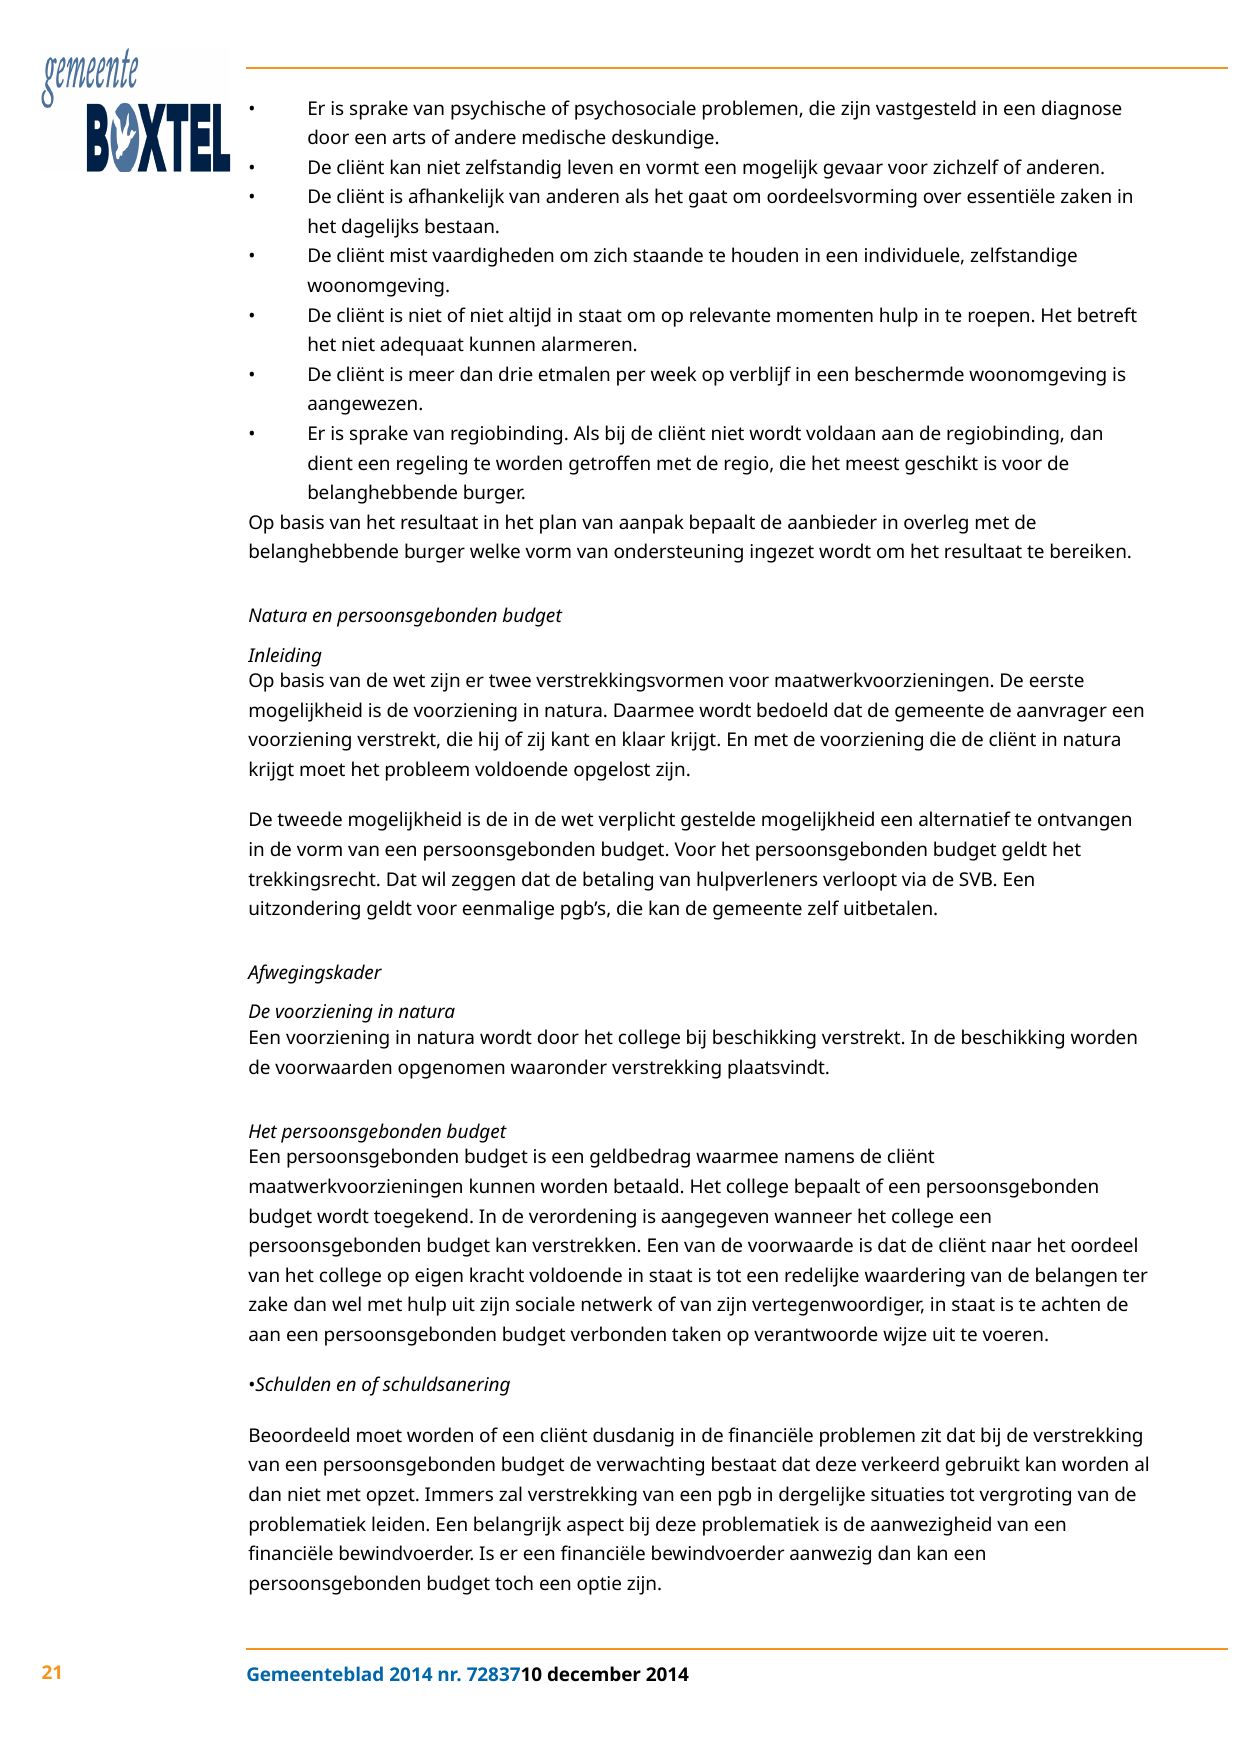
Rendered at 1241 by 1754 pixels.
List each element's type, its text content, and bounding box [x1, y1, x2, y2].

text De tweede mogelijkheid is de in de wet verplicht gestelde mogelijkheid een alternatief te ontvangen in de vorm van een persoonsgebonden budget. Voor het persoonsgebonden budget geldt het trekkingsrecht. Dat wil zeggen dat de betaling van hulpverleners verloopt via de SVB. Een uitzondering geldt voor eenmalige pgb’s, die kan de gemeente zelf uitbetalen. [248, 807, 1152, 921]
text Beoordeeld moet worden of een cliënt dusdanig in de financiële problemen zit dat bij de verstrekking van een persoonsgebonden budget de verwachting bestaat dat deze verkeerd gebruikt kan worden al dan niet met opzet. Immers zal verstrekking van een pgb in dergelijke situaties tot vergroting van de problematiek leiden. Een belangrijk aspect bij deze problematiek is de aanwezigheid van een financiële bewindvoerder. Is er een financiële bewindvoerder aanwezig dan kan een persoonsgebonden budget toch een optie zijn. [248, 1422, 1152, 1596]
list Er is sprake van psychische of psychosociale problemen, die zijn vastgesteld in een diagnose door een arts of andere medische deskundige. [248, 95, 1152, 150]
list De cliënt is niet of niet altijd in staat om op relevante momenten hulp in te roepen. Het betreft het niet adequaat kunnen alarmeren. [248, 302, 1152, 357]
text Afwegingskader [248, 959, 1152, 985]
list Er is sprake van regiobinding. Als bij de cliënt niet wordt voldaan aan de regiobinding, dan dient een regeling te worden getroffen met de regio, die het meest geschikt is voor de belanghebbende burger. [248, 420, 1152, 505]
list De cliënt kan niet zelfstandig leven en vormt een mogelijk gevaar voor zichzelf of anderen. [248, 154, 1152, 180]
text Een voorziening in natura wordt door het college bij beschikking verstrekt. In de beschikking worden de voorwaarden opgenomen waaronder verstrekking plaatsvindt. [248, 1024, 1152, 1080]
text Een persoonsgebonden budget is een geldbedrag waarmee namens de cliënt maatwerkvoorzieningen kunnen worden betaald. Het college bepaalt of een persoonsgebonden budget wordt toegekend. In de verordening is aangegeven wanneer het college een persoonsgebonden budget kan verstrekken. Een van de voorwaarde is dat de cliënt naar het oordeel van het college op eigen kracht voldoende in staat is tot een redelijke waardering van de belangen ter zake dan wel met hulp uit zijn sociale netwerk of van zijn vertegenwoordiger, in staat is te achten de aan een persoonsgebonden budget verbonden taken op verantwoorde wijze uit te voeren. [248, 1144, 1152, 1347]
text Op basis van het resultaat in het plan van aanpak bepaalt de aanbieder in overleg met de belanghebbende burger welke vorm van ondersteuning ingezet wordt om het resultaat te bereiken. [248, 509, 1152, 564]
list De cliënt is afhankelijk van anderen als het gaat om oordeelsvorming over essentiële zaken in het dagelijks bestaan. [248, 183, 1152, 239]
text Inleiding [248, 642, 1152, 667]
list De cliënt is meer dan drie etmalen per week op verblijf in een beschermde woonomgeving is aangewezen. [248, 361, 1152, 416]
picture [41, 47, 231, 172]
text Het persoonsgebonden budget [248, 1118, 1152, 1144]
text Op basis van de wet zijn er twee verstrekkingsvormen voor maatwerkvoorzieningen. De eerste mogelijkheid is de voorziening in natura. Daarmee wordt bedoeld dat de gemeente de aanvrager een voorziening verstrekt, die hij of zij kant en klaar krijgt. En met de voorziening die de cliënt in natura krijgt moet het probleem voldoende opgelost zijn. [248, 667, 1152, 782]
text •Schulden en of schuldsanering [248, 1372, 1152, 1397]
text De voorziening in natura [248, 999, 1152, 1024]
text Natura en persoonsgebonden budget [248, 602, 1152, 628]
list De cliënt mist vaardigheden om zich staande te houden in een individuele, zelfstandige woonomgeving. [248, 243, 1152, 298]
